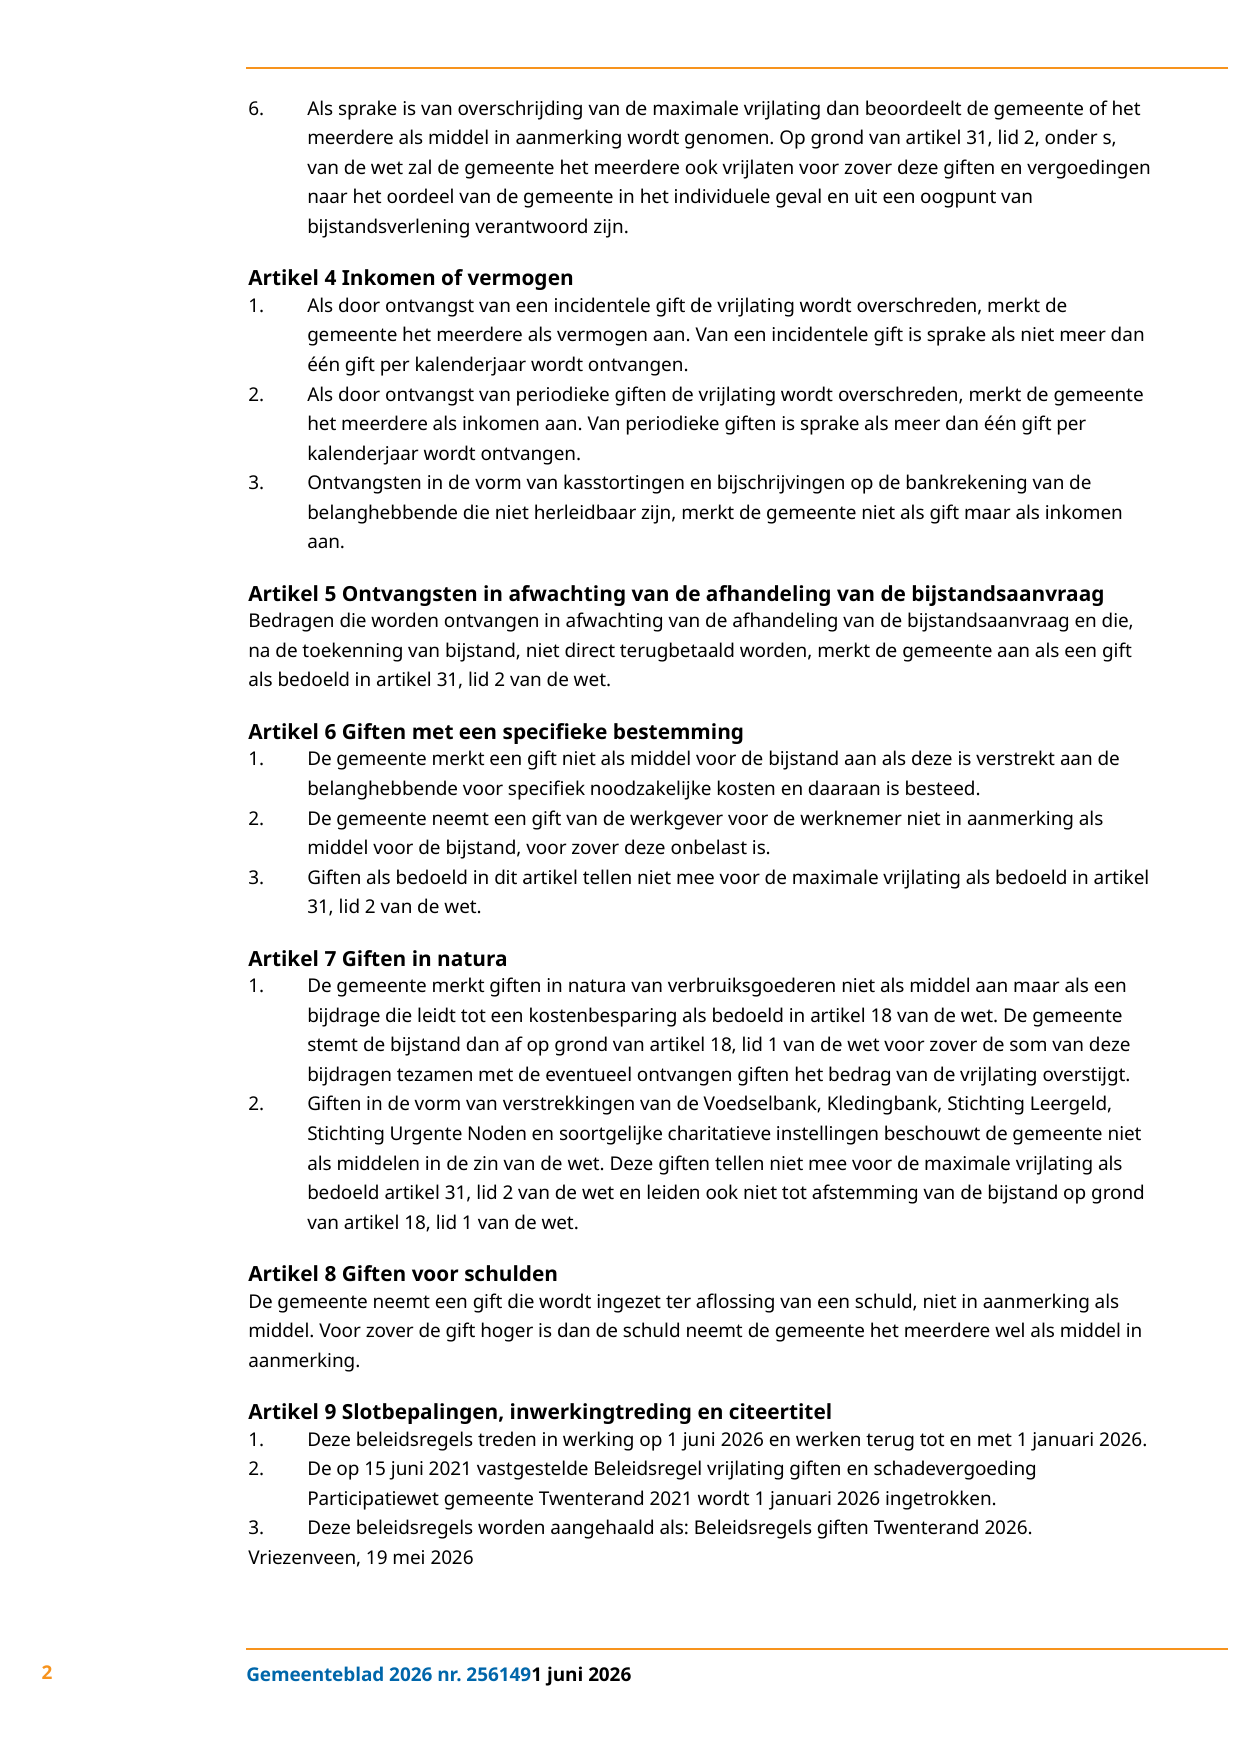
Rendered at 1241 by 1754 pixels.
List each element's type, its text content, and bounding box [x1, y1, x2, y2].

list De gemeente neemt een gift van de werkgever voor de werknemer niet in aanmerking als middel voor de bijstand, voor zover deze onbelast is. [248, 805, 1152, 860]
text Vriezenveen, 19 mei 2026 [248, 1544, 1152, 1570]
list Als sprake is van overschrijding van de maximale vrijlating dan beoordeelt de gemeente of het meerdere als middel in aanmerking wordt genomen. Op grond van artikel 31, lid 2, onder s, van de wet zal de gemeente het meerdere ook vrijlaten voor zover deze giften en vergoedingen naar het oordeel van de gemeente in het individuele geval en uit een oogpunt van bijstandsverlening verantwoord zijn. [248, 95, 1152, 239]
list De gemeente merkt een gift niet als middel voor de bijstand aan als deze is verstrekt aan de belanghebbende voor specifiek noodzakelijke kosten en daaraan is besteed. [248, 746, 1152, 801]
text De gemeente neemt een gift die wordt ingezet ter aflossing van een schuld, niet in aanmerking als middel. Voor zover de gift hoger is dan de schuld neemt de gemeente het meerdere wel als middel in aanmerking. [248, 1288, 1152, 1373]
list Ontvangsten in de vorm van kasstortingen en bijschrijvingen op de bankrekening van de belanghebbende die niet herleidbaar zijn, merkt de gemeente niet als gift maar als inkomen aan. [248, 469, 1152, 554]
list De gemeente merkt giften in natura van verbruiksgoederen niet als middel aan maar als een bijdrage die leidt tot een kostenbesparing als bedoeld in artikel 18 van de wet. De gemeente stemt de bijstand dan af op grond van artikel 18, lid 1 van de wet voor zover de som van deze bijdragen tezamen met de eventueel ontvangen giften het bedrag van de vrijlating overstijgt. [248, 972, 1152, 1087]
text Artikel 4 Inkomen of vermogen [248, 263, 1152, 292]
list De op 15 juni 2021 vastgestelde Beleidsregel vrijlating giften en schadevergoeding Participatiewet gemeente Twenterand 2021 wordt 1 januari 2026 ingetrokken. [248, 1455, 1152, 1511]
list Giften in de vorm van verstrekkingen van de Voedselbank, Kledingbank, Stichting Leergeld, Stichting Urgente Noden en soortgelijke charitatieve instellingen beschouwt de gemeente niet als middelen in de zin van de wet. Deze giften tellen niet mee voor de maximale vrijlating als bedoeld artikel 31, lid 2 van de wet en leiden ook niet tot afstemming van de bijstand op grond van artikel 18, lid 1 van de wet. [248, 1091, 1152, 1235]
list Deze beleidsregels treden in werking op 1 juni 2026 en werken terug tot en met 1 januari 2026. [248, 1426, 1152, 1452]
list Deze beleidsregels worden aangehaald als: Beleidsregels giften Twenterand 2026. [248, 1514, 1152, 1540]
text Artikel 8 Giften voor schulden [248, 1259, 1152, 1288]
text Bedragen die worden ontvangen in afwachting van de afhandeling van de bijstandsaanvraag en die, na de toekenning van bijstand, niet direct terugbetaald worden, merkt de gemeente aan als een gift als bedoeld in artikel 31, lid 2 van de wet. [248, 607, 1152, 692]
list Als door ontvangst van periodieke giften de vrijlating wordt overschreden, merkt de gemeente het meerdere als inkomen aan. Van periodieke giften is sprake als meer dan één gift per kalenderjaar wordt ontvangen. [248, 381, 1152, 466]
text Artikel 7 Giften in natura [248, 944, 1152, 972]
list Giften als bedoeld in dit artikel tellen niet mee voor de maximale vrijlating als bedoeld in artikel 31, lid 2 van de wet. [248, 864, 1152, 919]
text Artikel 9 Slotbepalingen, inwerkingtreding en citeertitel [248, 1397, 1152, 1426]
picture [41, 47, 231, 172]
text Artikel 6 Giften met een specifieke bestemming [248, 717, 1152, 746]
list Als door ontvangst van een incidentele gift de vrijlating wordt overschreden, merkt de gemeente het meerdere als vermogen aan. Van een incidentele gift is sprake als niet meer dan één gift per kalenderjaar wordt ontvangen. [248, 292, 1152, 377]
text Artikel 5 Ontvangsten in afwachting van de afhandeling van de bijstandsaanvraag [248, 579, 1152, 607]
